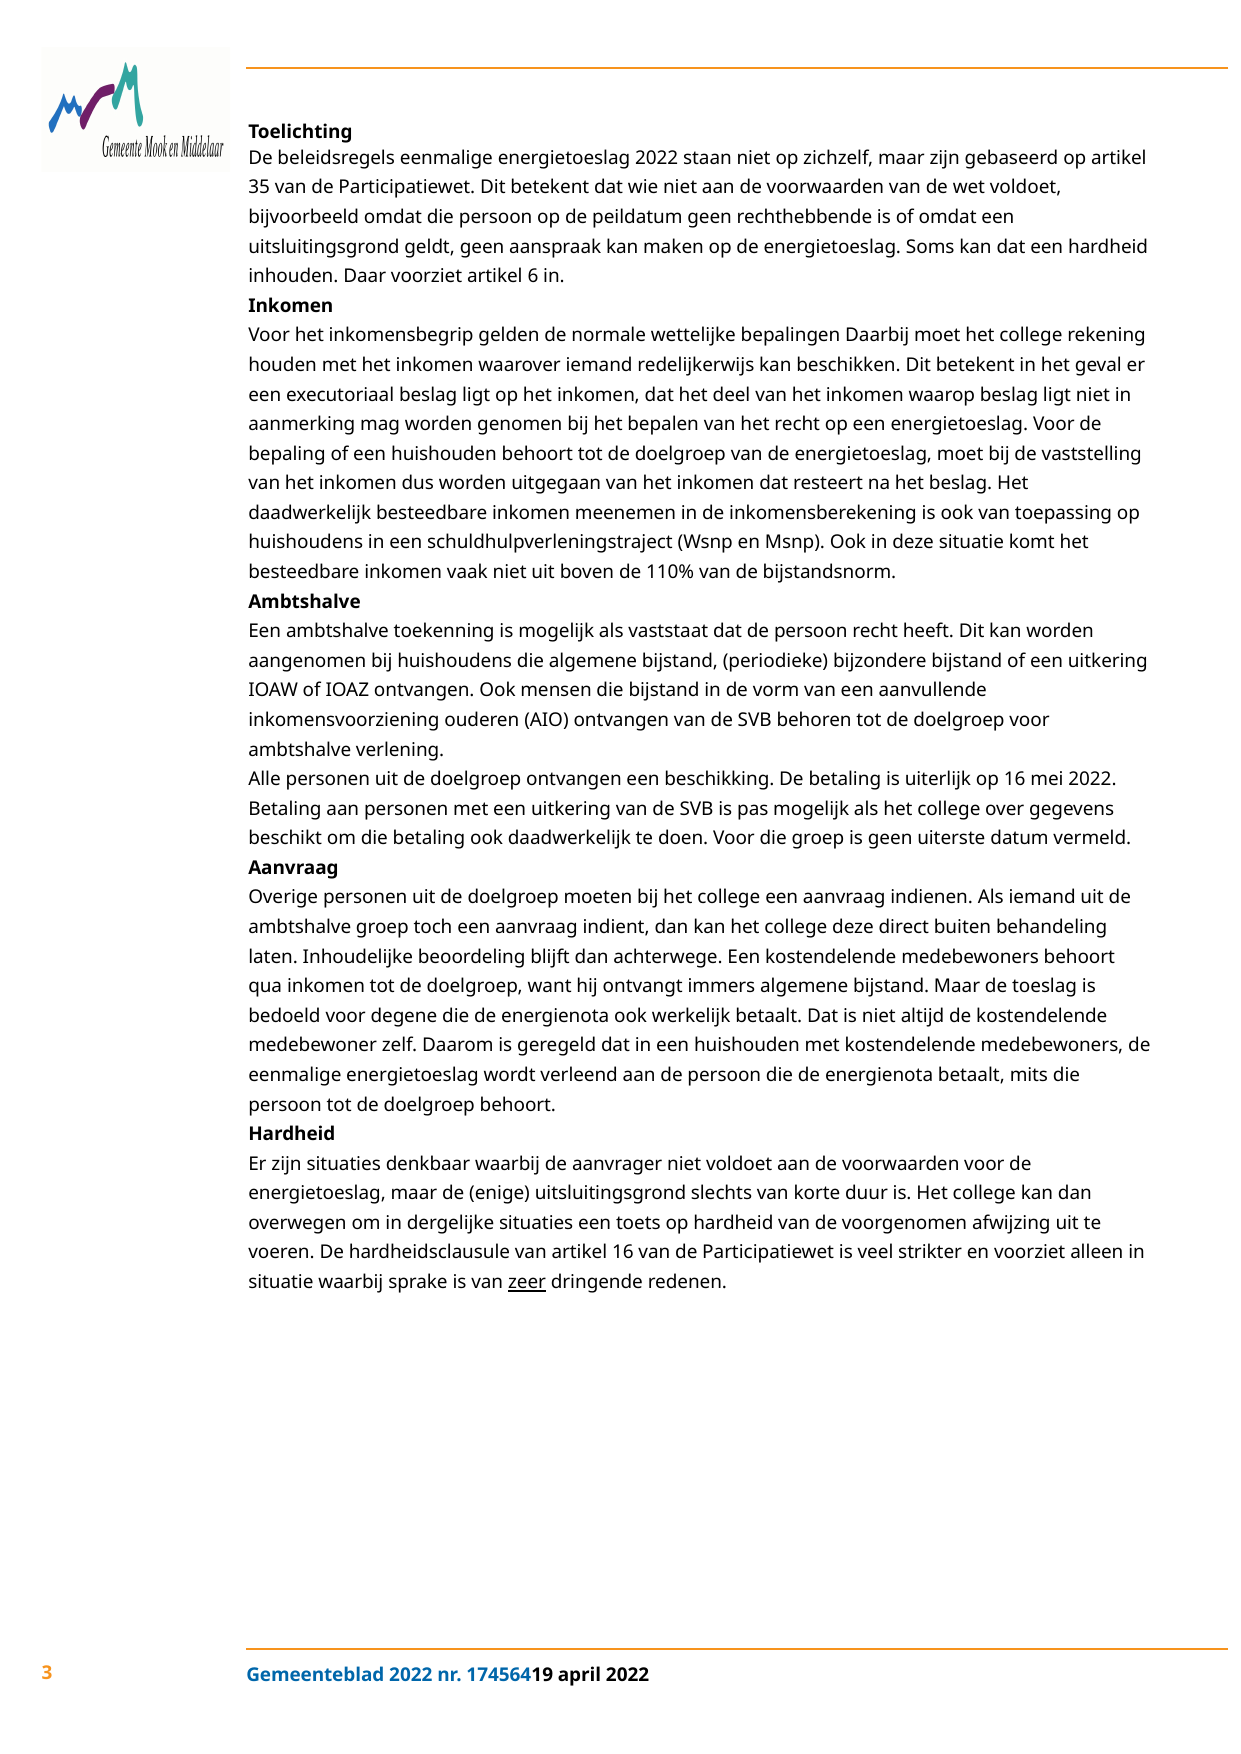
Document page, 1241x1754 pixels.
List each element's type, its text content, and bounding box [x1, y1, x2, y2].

text Hardheid [248, 1120, 1152, 1146]
text Toelichting [248, 116, 1152, 144]
text Inkomen [248, 292, 1152, 318]
text Een ambtshalve toekenning is mogelijk als vaststaat dat de persoon recht heeft. Dit kan worden aangenomen bij huishoudens die algemene bijstand, (periodieke) bijzondere bijstand of een uitkering IOAW of IOAZ ontvangen. Ook mensen die bijstand in de vorm van een aanvullende inkomensvoorziening ouderen (AIO) ontvangen van de SVB behoren tot de doelgroep voor ambtshalve verlening. [248, 617, 1152, 762]
text Er zijn situaties denkbaar waarbij de aanvrager niet voldoet aan de voorwaarden voor de energietoeslag, maar de (enige) uitsluitingsgrond slechts van korte duur is. Het college kan dan overwegen om in dergelijke situaties een toets op hardheid van de voorgenomen afwijzing uit te voeren. De hardheidsclausule van artikel 16 van de Participatiewet is veel strikter en voorziet alleen in situatie waarbij sprake is van zeer dringende redenen. [248, 1150, 1152, 1294]
text Ambtshalve [248, 588, 1152, 614]
text Alle personen uit de doelgroep ontvangen een beschikking. De betaling is uiterlijk op 16 mei 2022. Betaling aan personen met een uitkering van de SVB is pas mogelijk als het college over gegevens beschikt om die betaling ook daadwerkelijk te doen. Voor die groep is geen uiterste datum vermeld. [248, 765, 1152, 850]
text Voor het inkomensbegrip gelden de normale wettelijke bepalingen Daarbij moet het college rekening houden met het inkomen waarover iemand redelijkerwijs kan beschikken. Dit betekent in het geval er een executoriaal beslag ligt op het inkomen, dat het deel van het inkomen waarop beslag ligt niet in aanmerking mag worden genomen bij het bepalen van het recht op een energietoeslag. Voor de bepaling of een huishouden behoort tot de doelgroep van de energietoeslag, moet bij de vaststelling van het inkomen dus worden uitgegaan van het inkomen dat resteert na het beslag. Het daadwerkelijk besteedbare inkomen meenemen in de inkomensberekening is ook van toepassing op huishoudens in een schuldhulpverleningstraject (Wsnp en Msnp). Ook in deze situatie komt het besteedbare inkomen vaak niet uit boven de 110% van de bijstandsnorm. [248, 322, 1152, 584]
picture [41, 47, 231, 172]
text Overige personen uit de doelgroep moeten bij het college een aanvraag indienen. Als iemand uit de ambtshalve groep toch een aanvraag indient, dan kan het college deze direct buiten behandeling laten. Inhoudelijke beoordeling blijft dan achterwege. Een kostendelende medebewoners behoort qua inkomen tot de doelgroep, want hij ontvangt immers algemene bijstand. Maar de toeslag is bedoeld voor degene die de energienota ook werkelijk betaalt. Dat is niet altijd de kostendelende medebewoner zelf. Daarom is geregeld dat in een huishouden met kostendelende medebewoners, de eenmalige energietoeslag wordt verleend aan de persoon die de energienota betaalt, mits die persoon tot de doelgroep behoort. [248, 884, 1152, 1117]
text Aanvraag [248, 854, 1152, 880]
text De beleidsregels eenmalige energietoeslag 2022 staan niet op zichzelf, maar zijn gebaseerd op artikel 35 van de Participatiewet. Dit betekent dat wie niet aan de voorwaarden van de wet voldoet, bijvoorbeeld omdat die persoon op de peildatum geen rechthebbende is of omdat een uitsluitingsgrond geldt, geen aanspraak kan maken op de energietoeslag. Soms kan dat een hardheid inhouden. Daar voorziet artikel 6 in. [248, 144, 1152, 288]
